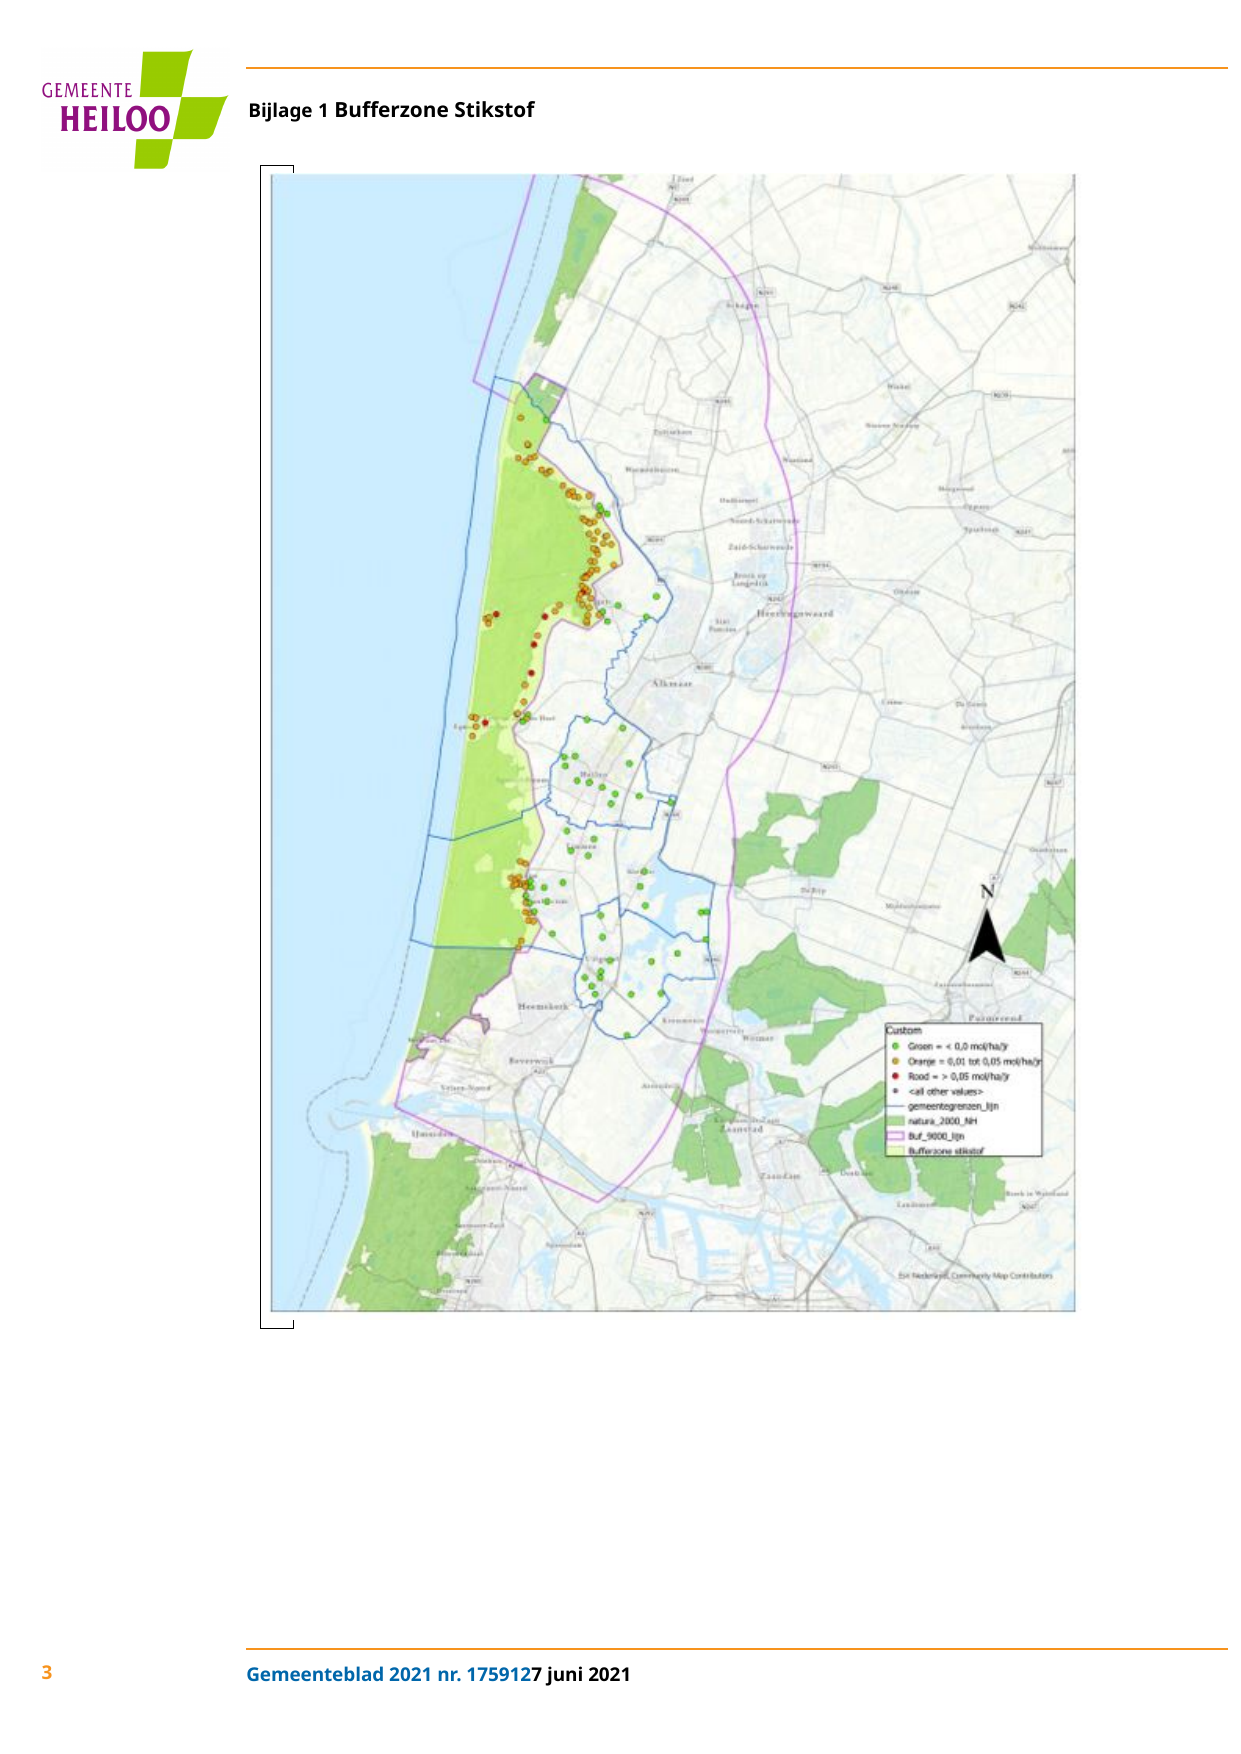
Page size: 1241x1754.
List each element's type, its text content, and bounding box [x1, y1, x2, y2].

text Bijlage 1 Bufferzone Stikstof [248, 95, 1152, 123]
picture [41, 47, 231, 172]
picture [268, 173, 1082, 1320]
